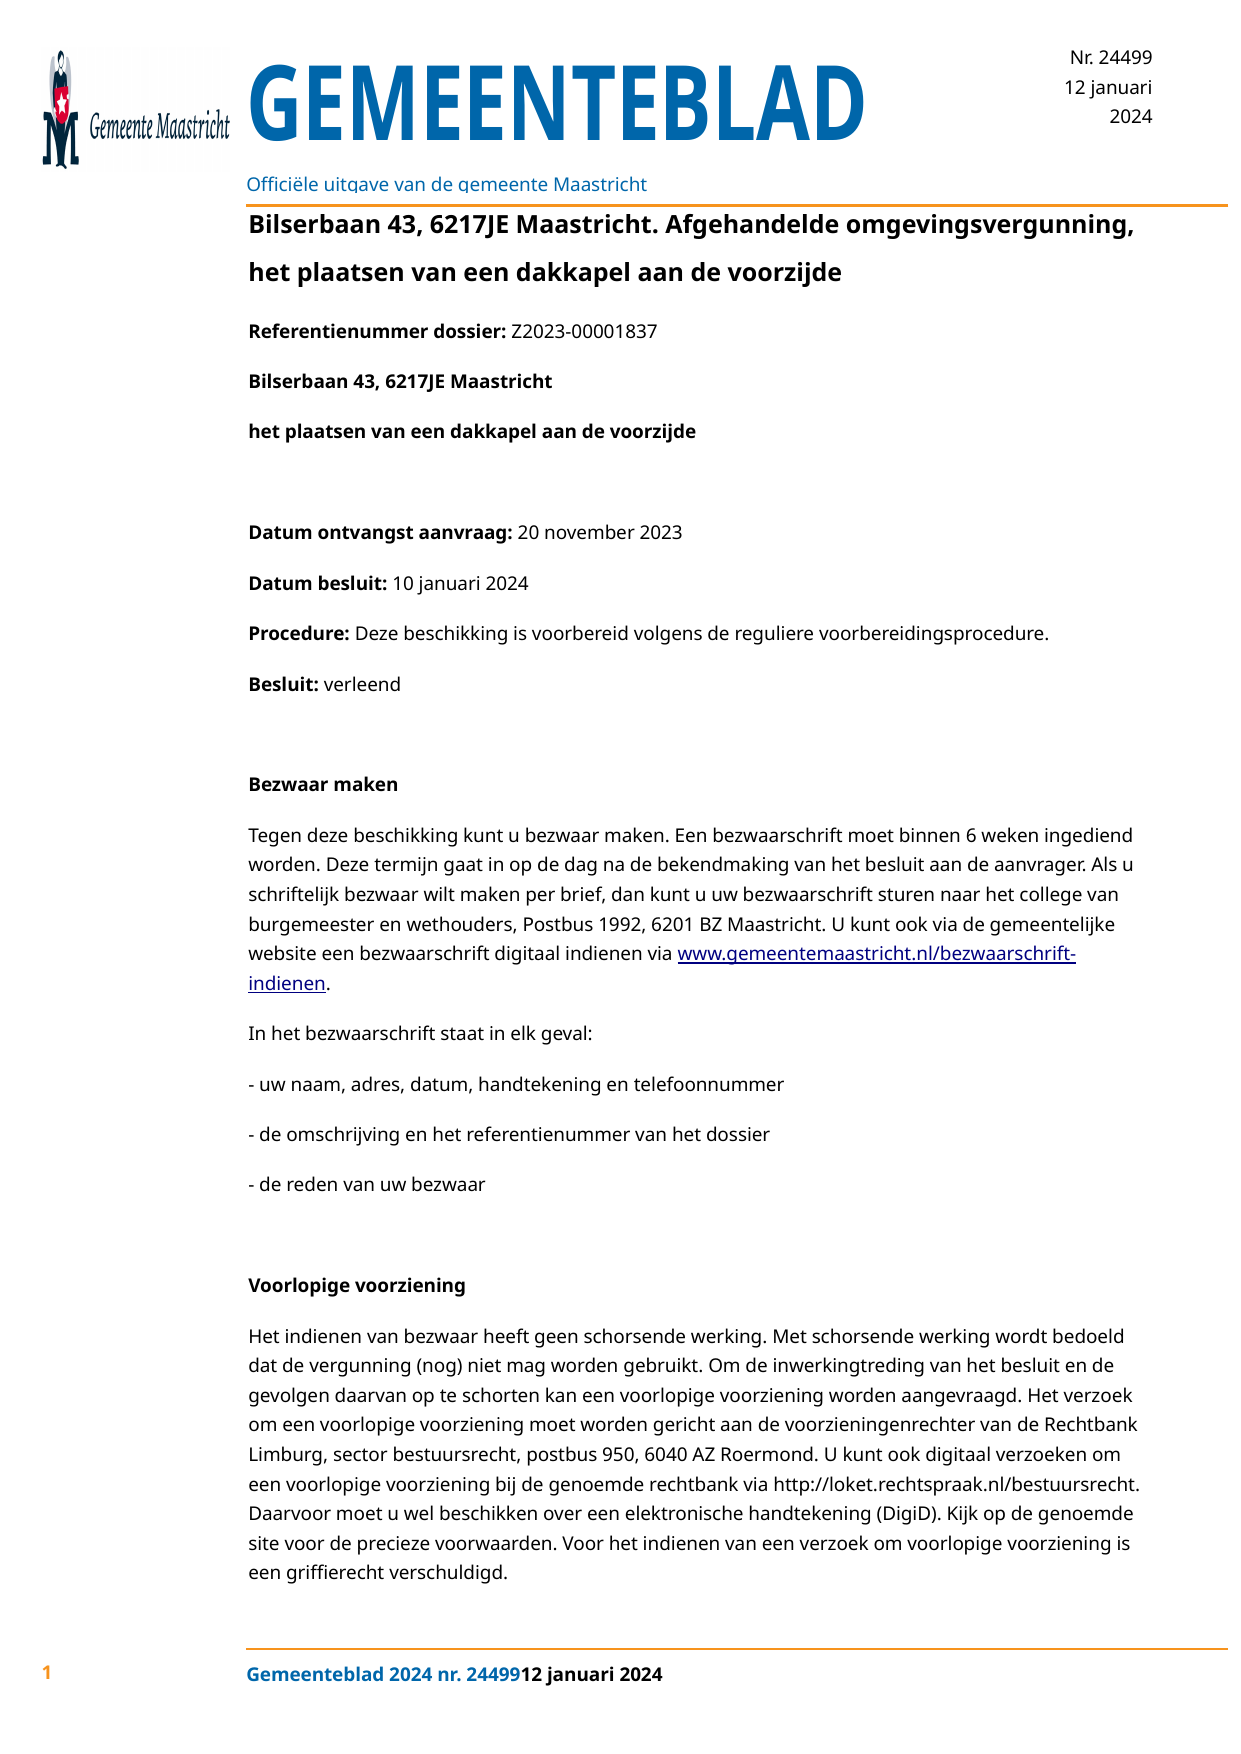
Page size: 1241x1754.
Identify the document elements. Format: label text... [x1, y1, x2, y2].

text Datum besluit: 10 januari 2024 [248, 570, 1152, 596]
text - de omschrijving en het referentienummer van het dossier [248, 1121, 1152, 1147]
text Bezwaar maken [248, 772, 1152, 797]
text Referentienummer dossier: Z2023-00001837 [248, 318, 1152, 344]
text Tegen deze beschikking kunt u bezwaar maken. Een bezwaarschrift moet binnen 6 weken ingediend worden. Deze termijn gaat in op de dag na de bekendmaking van het besluit aan de aanvrager. Als u schriftelijk bezwaar wilt maken per brief, dan kunt u uw bezwaarschrift sturen naar het college van burgemeester en wethouders, Postbus 1992, 6201 BZ Maastricht. U kunt ook via de gemeentelijke website een bezwaarschrift digitaal indienen via www.gemeentemaastricht.nl/bezwaarschrift-indienen. [248, 822, 1152, 996]
text - de reden van uw bezwaar [248, 1172, 1152, 1197]
picture [41, 47, 231, 172]
text Datum ontvangst aanvraag: 20 november 2023 [248, 519, 1152, 545]
text Bilserbaan 43, 6217JE Maastricht. Afgehandelde omgevingsvergunning, het plaatsen van een dakkapel aan de voorzijde [248, 207, 1152, 288]
text In het bezwaarschrift staat in elk geval: [248, 1020, 1152, 1046]
text het plaatsen van een dakkapel aan de voorzijde [248, 419, 1152, 444]
text Bilserbaan 43, 6217JE Maastricht [248, 368, 1152, 394]
text Het indienen van bezwaar heeft geen schorsende werking. Met schorsende werking wordt bedoeld dat de vergunning (nog) niet mag worden gebruikt. Om de inwerkingtreding van het besluit en de gevolgen daarvan op te schorten kan een voorlopige voorziening worden aangevraagd. Het verzoek om een voorlopige voorziening moet worden gericht aan de voorzieningenrechter van de Rechtbank Limburg, sector bestuursrecht, postbus 950, 6040 AZ Roermond. U kunt ook digitaal verzoeken om een voorlopige voorziening bij de genoemde rechtbank via http://loket.rechtspraak.nl/bestuursrecht. Daarvoor moet u wel beschikken over een elektronische handtekening (DigiD). Kijk op de genoemde site voor de precieze voorwaarden. Voor het indienen van een verzoek om voorlopige voorziening is een griffierecht verschuldigd. [248, 1323, 1152, 1585]
text Besluit: verleend [248, 671, 1152, 697]
text Voorlopige voorziening [248, 1272, 1152, 1298]
text - uw naam, adres, datum, handtekening en telefoonnummer [248, 1071, 1152, 1097]
text Procedure: Deze beschikking is voorbereid volgens de reguliere voorbereidingsprocedure. [248, 620, 1152, 646]
